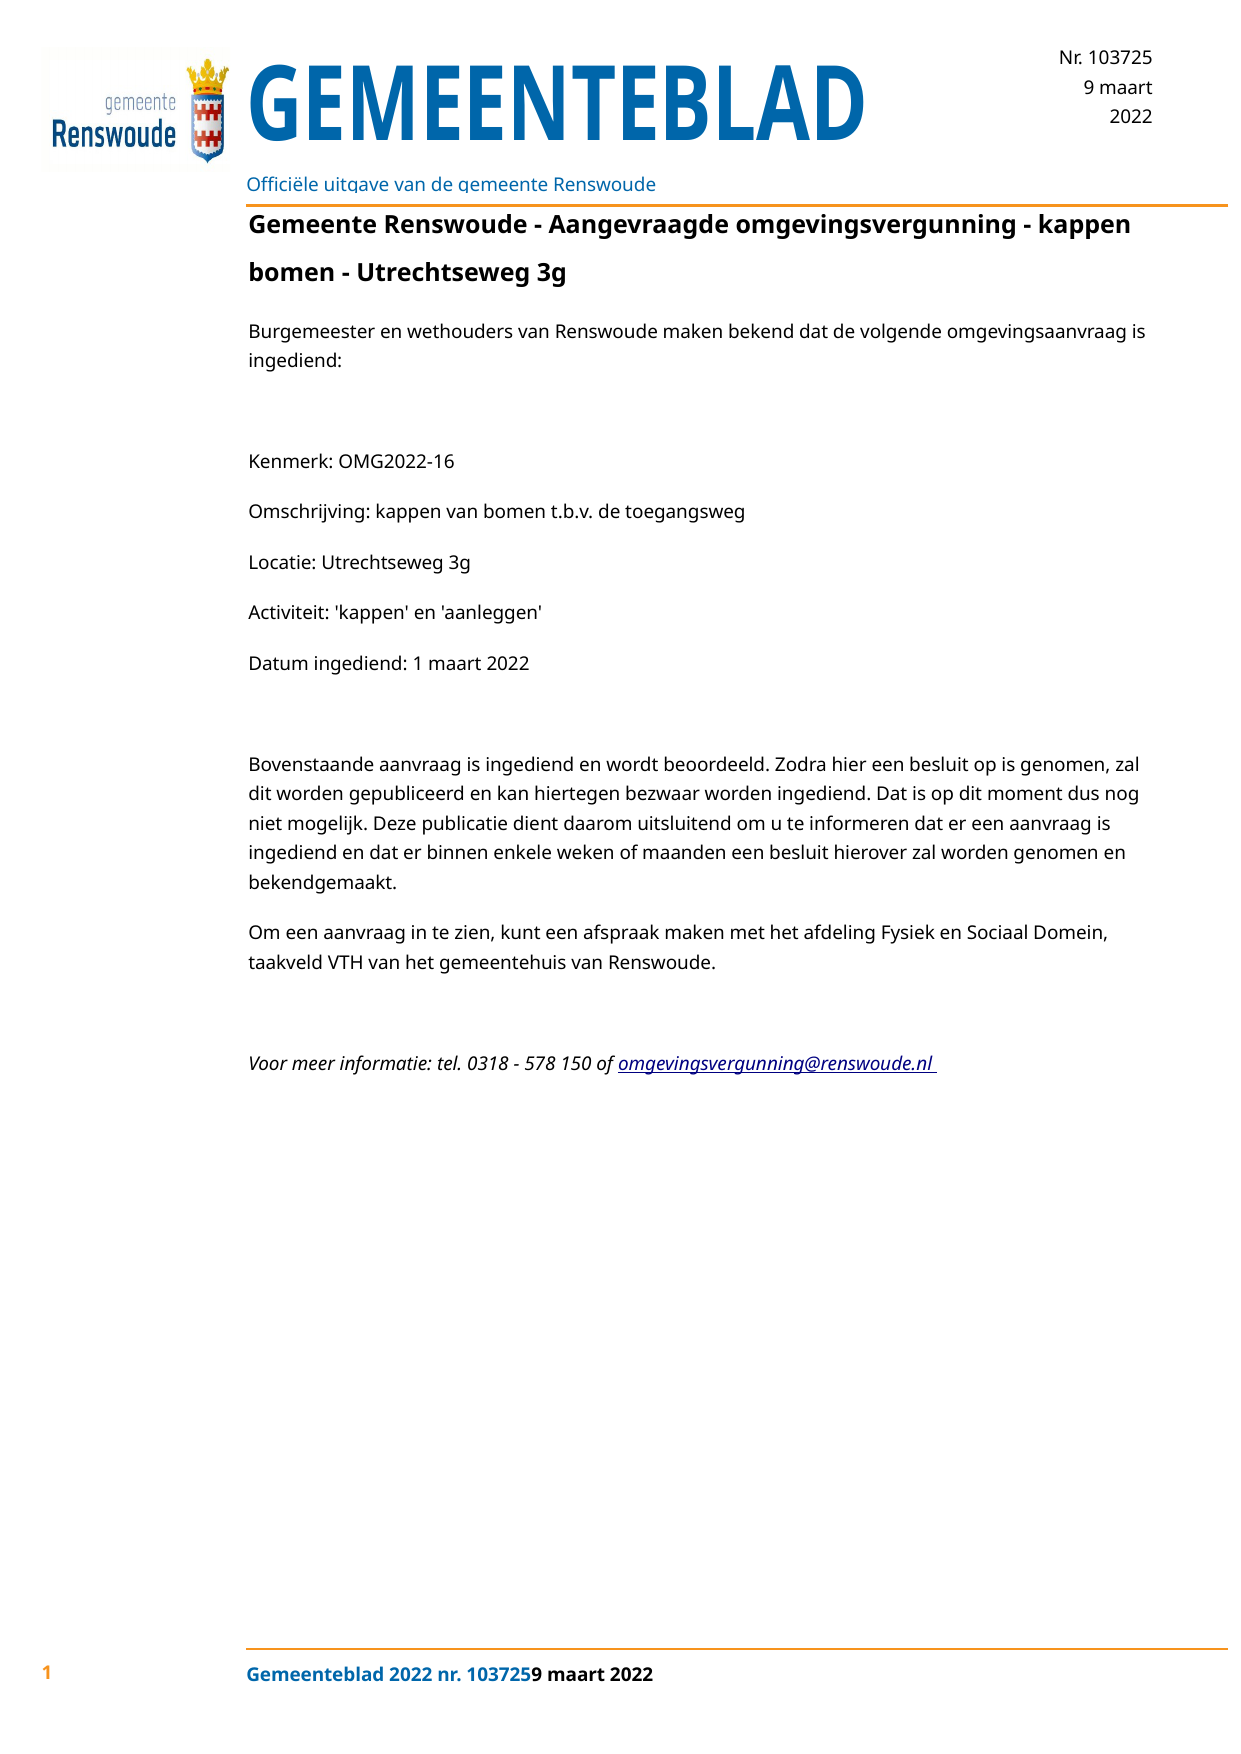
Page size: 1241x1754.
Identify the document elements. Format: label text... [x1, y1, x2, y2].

text Bovenstaande aanvraag is ingediend en wordt beoordeeld. Zodra hier een besluit op is genomen, zal dit worden gepubliceerd en kan hiertegen bezwaar worden ingediend. Dat is op dit moment dus nog niet mogelijk. Deze publicatie dient daarom uitsluitend om u te informeren dat er een aanvraag is ingediend en dat er binnen enkele weken of maanden een besluit hierover zal worden genomen en bekendgemaakt. [248, 751, 1152, 895]
text Locatie: Utrechtseweg 3g [248, 549, 1152, 575]
text Gemeente Renswoude - Aangevraagde omgevingsvergunning - kappen bomen - Utrechtseweg 3g [248, 207, 1152, 288]
text Omschrijving: kappen van bomen t.b.v. de toegangsweg [248, 499, 1152, 524]
text Burgemeester en wethouders van Renswoude maken bekend dat de volgende omgevingsaanvraag is ingediend: [248, 318, 1152, 373]
text Kenmerk: OMG2022-16 [248, 448, 1152, 474]
picture [41, 47, 231, 172]
text Voor meer informatie: tel. 0318 - 578 150 of omgevingsvergunning@renswoude.nl [248, 1050, 1152, 1076]
text Datum ingediend: 1 maart 2022 [248, 650, 1152, 676]
text Om een aanvraag in te zien, kunt een afspraak maken met het afdeling Fysiek en Sociaal Domein, taakveld VTH van het gemeentehuis van Renswoude. [248, 919, 1152, 975]
text Activiteit: 'kappen' en 'aanleggen' [248, 599, 1152, 625]
